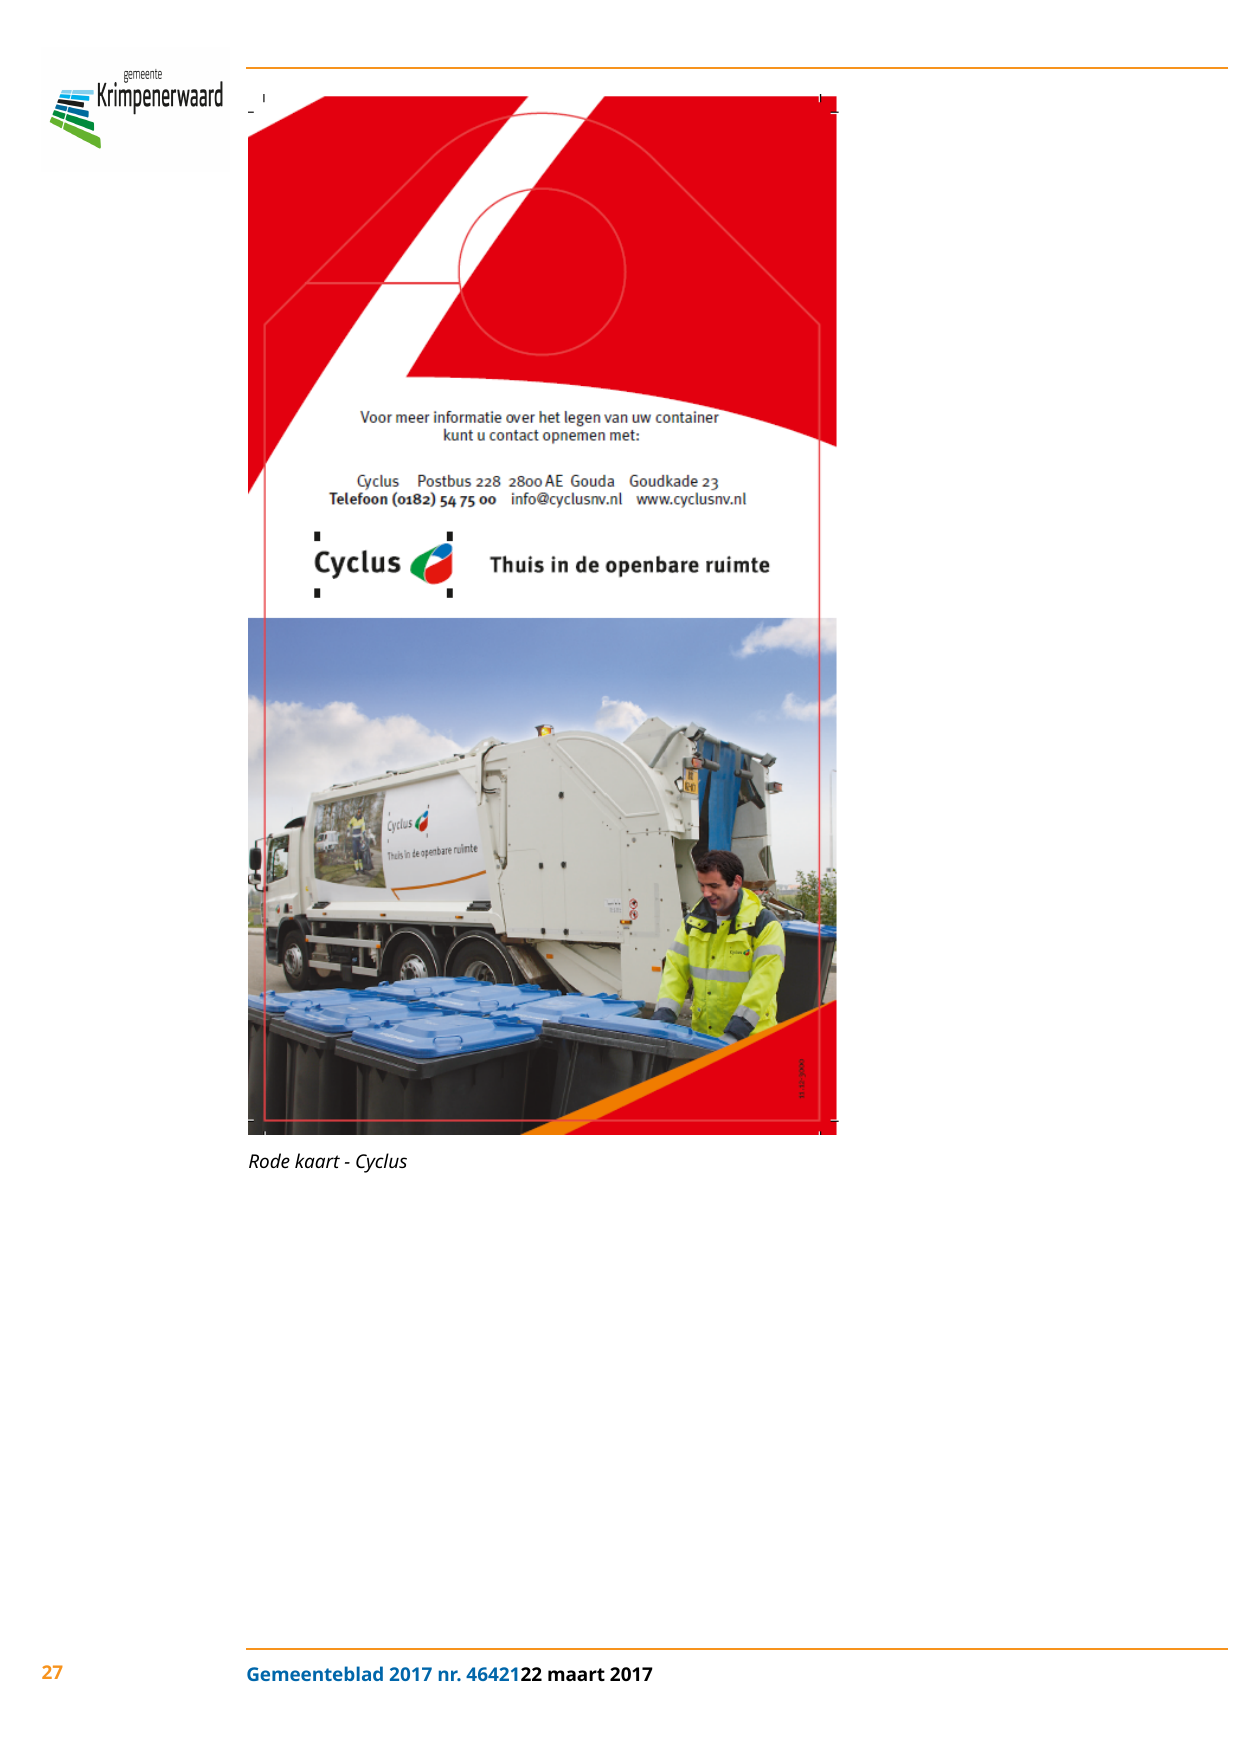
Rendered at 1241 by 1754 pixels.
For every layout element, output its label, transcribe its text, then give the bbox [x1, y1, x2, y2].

text Rode kaart - Cyclus [248, 1148, 1152, 1173]
picture [248, 94, 839, 1135]
picture [41, 47, 231, 172]
